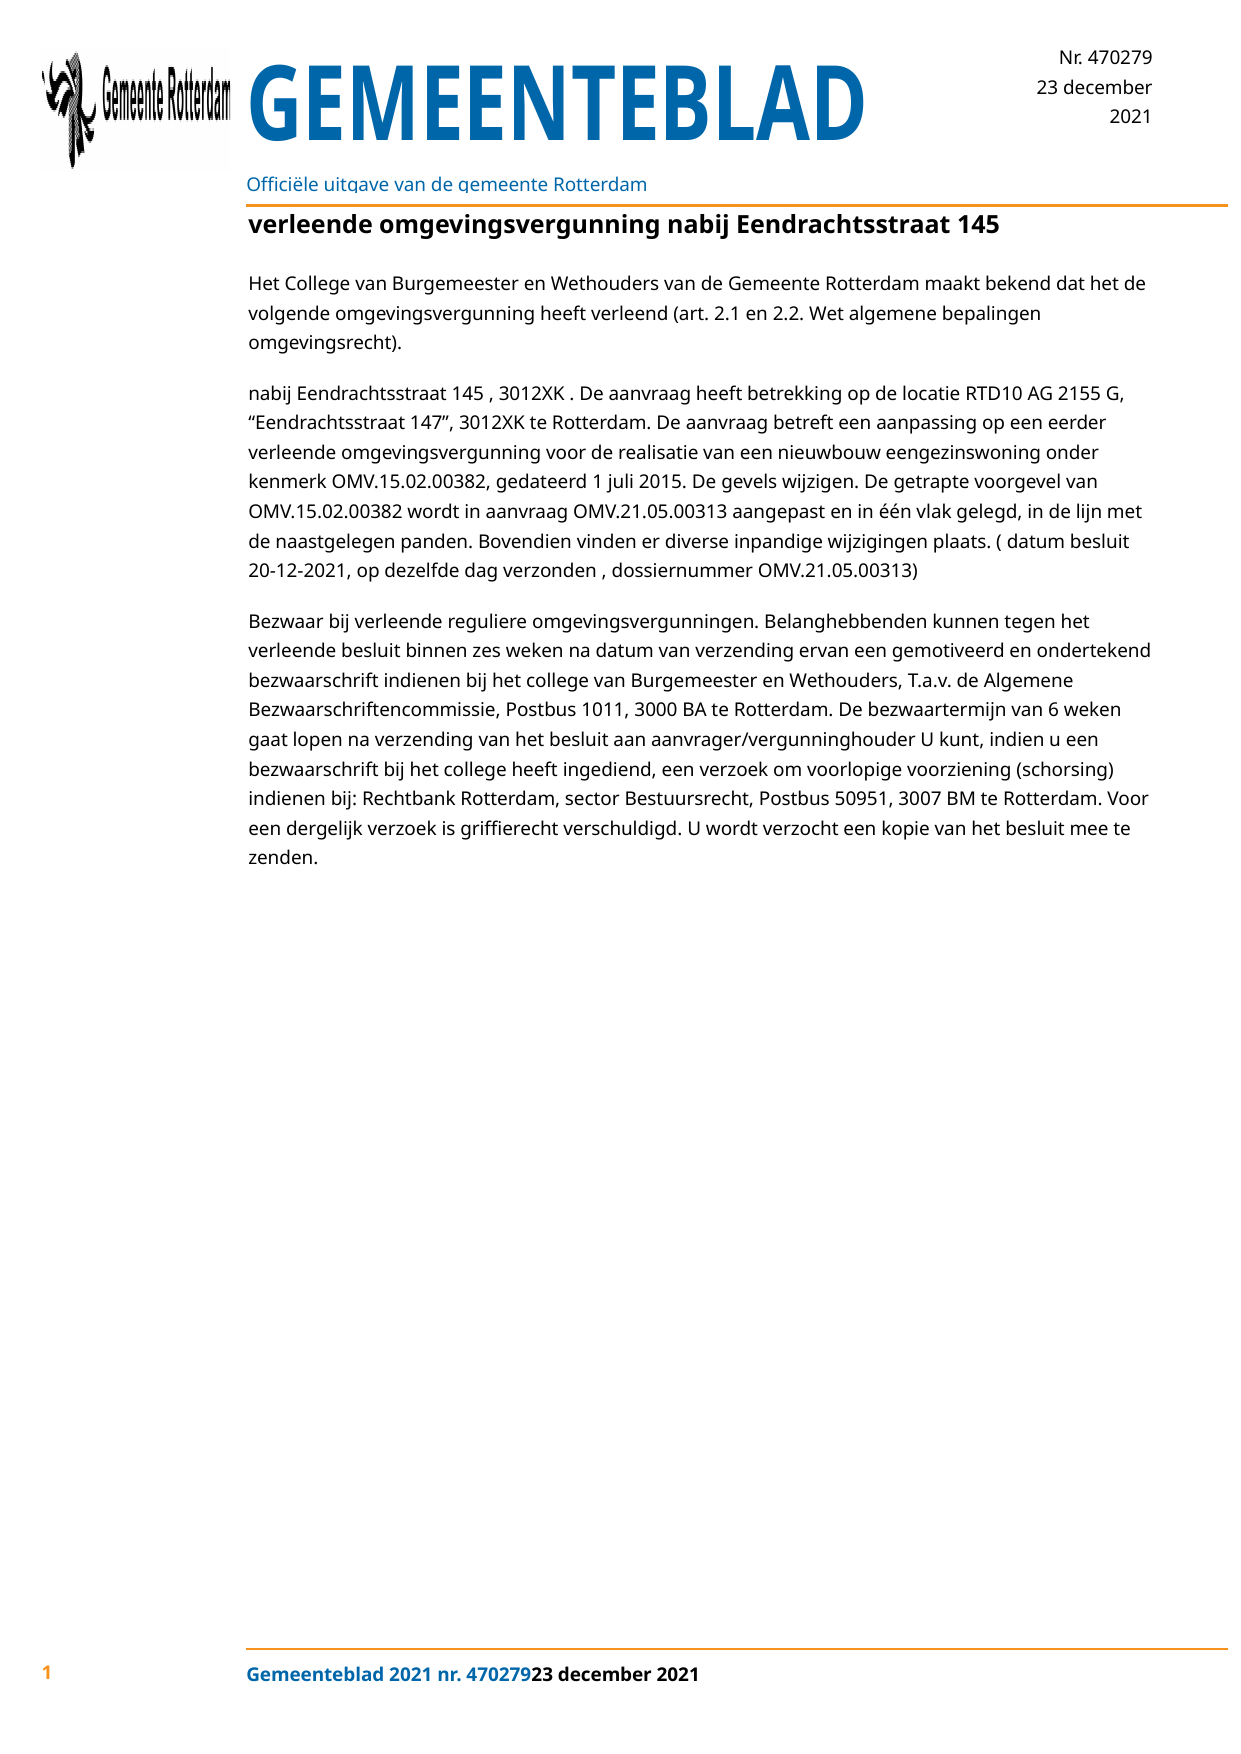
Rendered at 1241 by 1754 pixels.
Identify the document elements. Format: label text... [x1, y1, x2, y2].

text verleende omgevingsvergunning nabij Eendrachtsstraat 145 [248, 207, 1152, 241]
text Het College van Burgemeester en Wethouders van de Gemeente Rotterdam maakt bekend dat het de volgende omgevingsvergunning heeft verleend (art. 2.1 en 2.2. Wet algemene bepalingen omgevingsrecht). [248, 270, 1152, 355]
picture [41, 47, 231, 172]
text nabij Eendrachtsstraat 145 , 3012XK . De aanvraag heeft betrekking op de locatie RTD10 AG 2155 G, “Eendrachtsstraat 147”, 3012XK te Rotterdam. De aanvraag betreft een aanpassing op een eerder verleende omgevingsvergunning voor de realisatie van een nieuwbouw eengezinswoning onder kenmerk OMV.15.02.00382, gedateerd 1 juli 2015. De gevels wijzigen. De getrapte voorgevel van OMV.15.02.00382 wordt in aanvraag OMV.21.05.00313 aangepast en in één vlak gelegd, in de lijn met de naastgelegen panden. Bovendien vinden er diverse inpandige wijzigingen plaats. ( datum besluit 20-12-2021, op dezelfde dag verzonden , dossiernummer OMV.21.05.00313) [248, 380, 1152, 583]
text Bezwaar bij verleende reguliere omgevingsvergunningen. Belanghebbenden kunnen tegen het verleende besluit binnen zes weken na datum van verzending ervan een gemotiveerd en ondertekend bezwaarschrift indienen bij het college van Burgemeester en Wethouders, T.a.v. de Algemene Bezwaarschriftencommissie, Postbus 1011, 3000 BA te Rotterdam. De bezwaartermijn van 6 weken gaat lopen na verzending van het besluit aan aanvrager/vergunninghouder U kunt, indien u een bezwaarschrift bij het college heeft ingediend, een verzoek om voorlopige voorziening (schorsing) indienen bij: Rechtbank Rotterdam, sector Bestuursrecht, Postbus 50951, 3007 BM te Rotterdam. Voor een dergelijk verzoek is griffierecht verschuldigd. U wordt verzocht een kopie van het besluit mee te zenden. [248, 608, 1152, 870]
